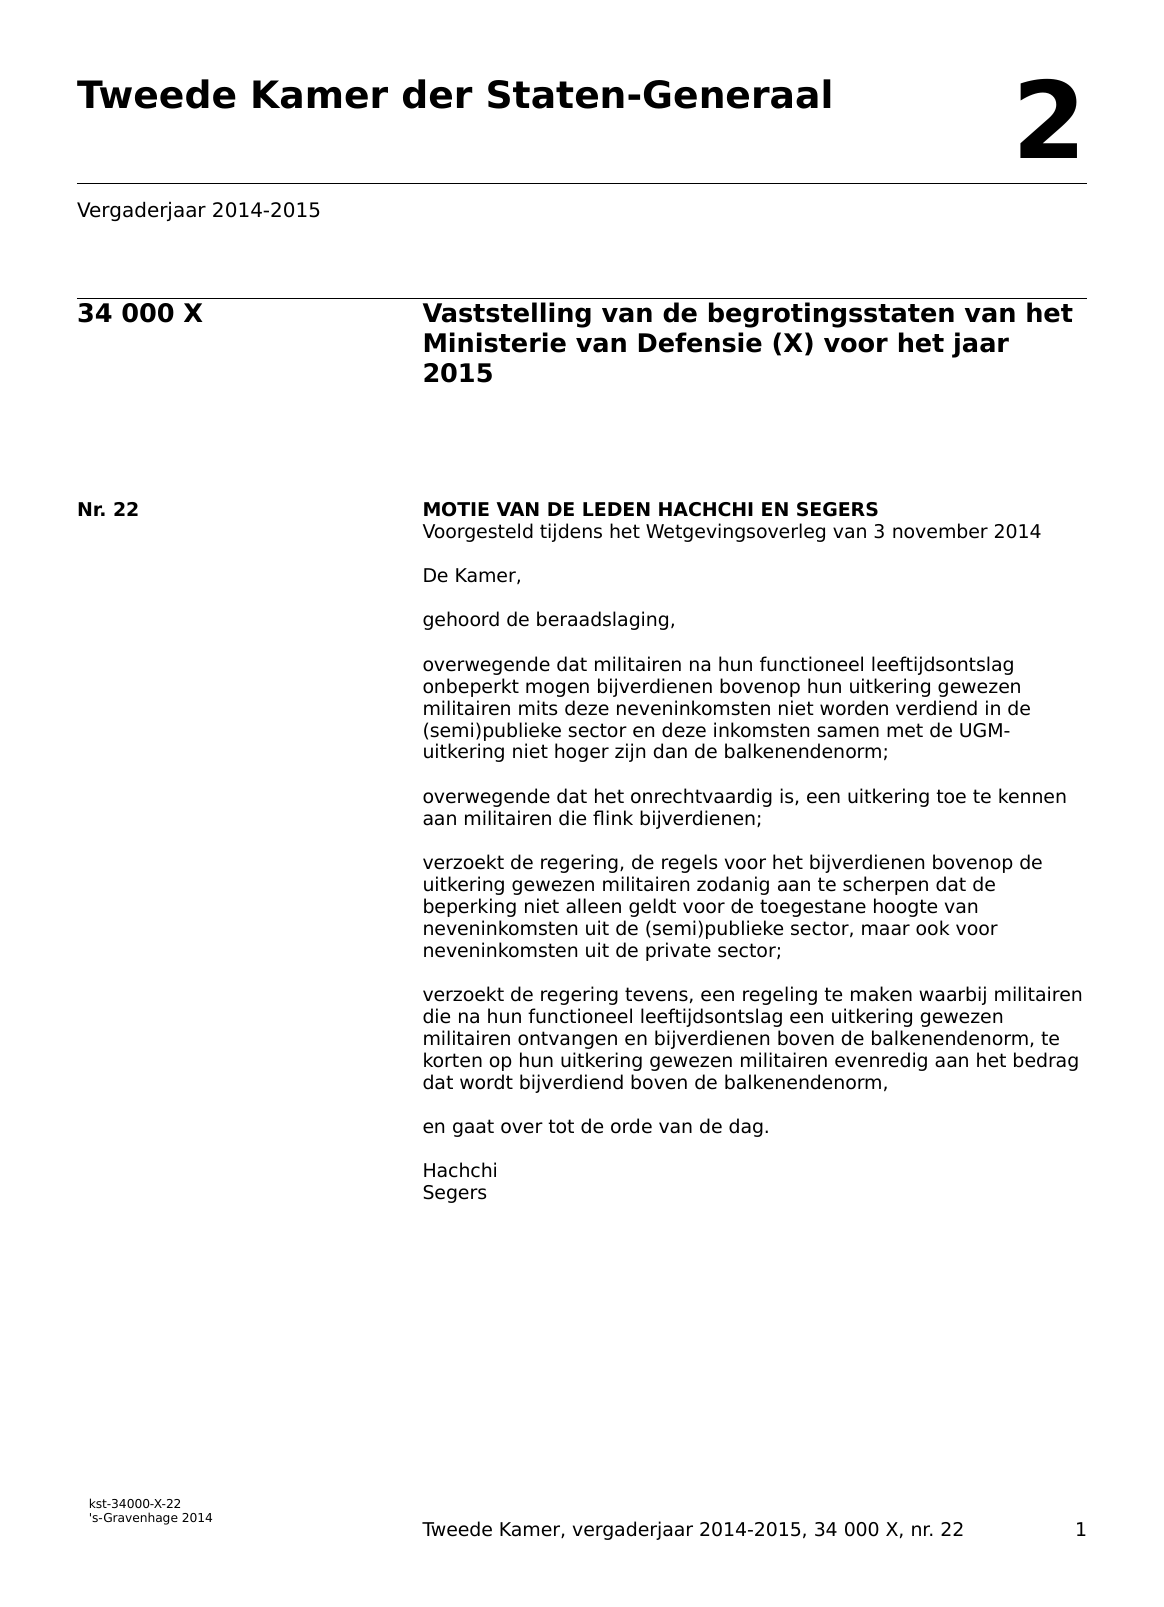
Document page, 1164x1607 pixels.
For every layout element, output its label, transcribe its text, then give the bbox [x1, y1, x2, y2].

text overwegende dat het onrechtvaardig is, een uitkering toe te kennen aan militairen die flink bijverdienen; [422, 786, 1087, 829]
subtitle Nr. 22 MOTIE VAN DE LEDEN HACHCHI EN SEGERS [77, 499, 1087, 521]
text De Kamer, [422, 565, 1087, 587]
text gehoord de beraadslaging, [422, 609, 1087, 631]
text 's-Gravenhage 2014 [88, 1511, 323, 1525]
text verzoekt de regering, de regels voor het bijverdienen bovenop de uitkering gewezen militairen zodanig aan te scherpen dat de beperking niet alleen geldt voor de toegestane hoogte van neveninkomsten uit de (semi)publieke sector, maar ook voor neveninkomsten uit de private sector; [422, 852, 1087, 962]
text overwegende dat militairen na hun functioneel leeftijdsontslag onbeperkt mogen bijverdienen bovenop hun uitkering gewezen militairen mits deze neveninkomsten niet worden verdiend in de (semi)publieke sector en deze inkomsten samen met de UGM-uitkering niet hoger zijn dan de balkenendenorm; [422, 653, 1087, 763]
text verzoekt de regering tevens, een regeling te maken waarbij militairen die na hun functioneel leeftijdsontslag een uitkering gewezen militairen ontvangen en bijverdienen boven de balkenendenorm, te korten op hun uitkering gewezen militairen evenredig aan het bedrag dat wordt bijverdiend boven de balkenendenorm, [422, 984, 1087, 1094]
text Segers [422, 1182, 1087, 1204]
subtitle 34 000 X Vaststelling van de begrotingsstaten van het Ministerie van Defensie (X) voor het jaar 2015 [77, 299, 1087, 388]
text kst-34000-X-22 [88, 1497, 323, 1511]
table_cell Vergaderjaar 2014-2015 [77, 184, 1087, 298]
text Voorgesteld tijdens het Wetgevingsoverleg van 3 november 2014 [422, 521, 1087, 543]
table_header Tweede Kamer der Staten-Generaal [77, 59, 886, 183]
text en gaat over tot de orde van de dag. [422, 1116, 1087, 1138]
table_header 2 [886, 59, 1087, 183]
text Hachchi [422, 1160, 1087, 1182]
